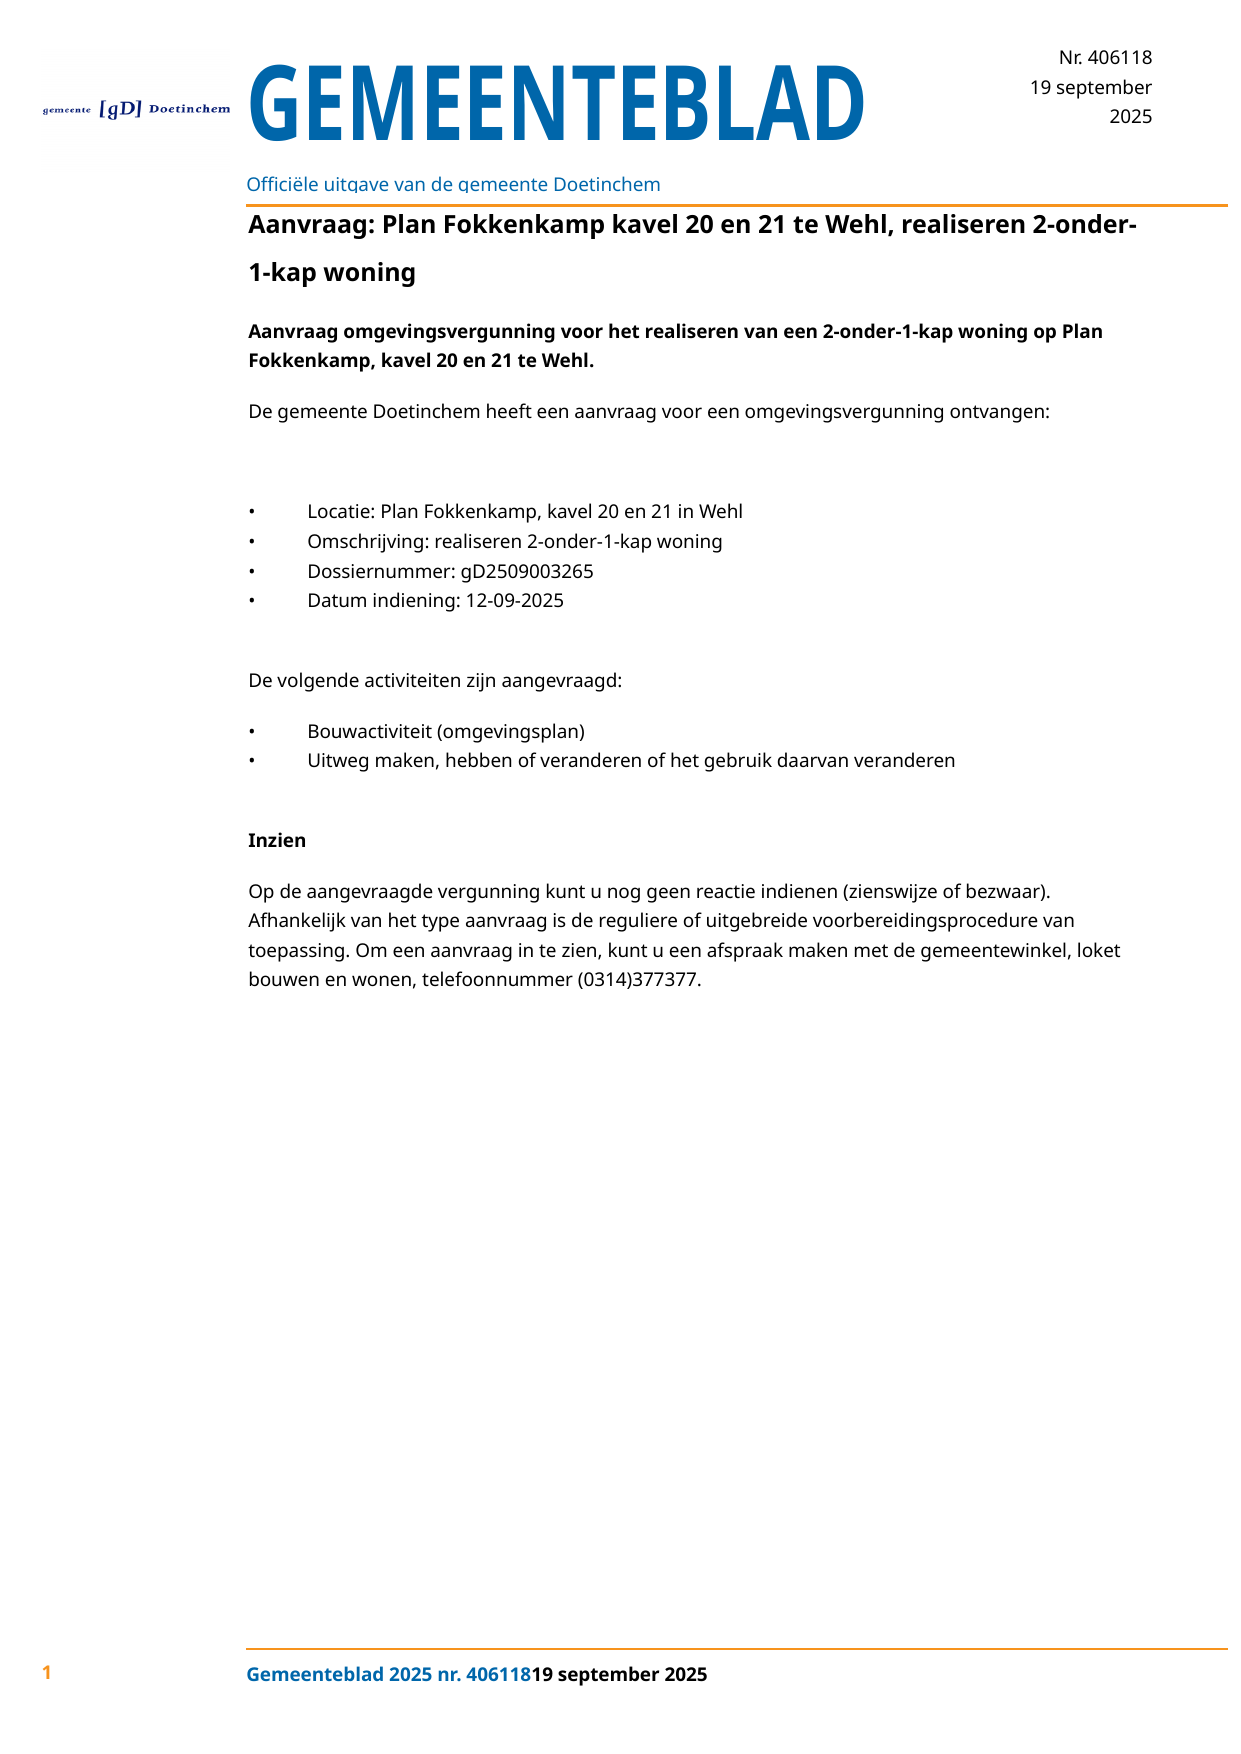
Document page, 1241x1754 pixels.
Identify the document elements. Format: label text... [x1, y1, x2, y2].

text Op de aangevraagde vergunning kunt u nog geen reactie indienen (zienswijze of bezwaar). Afhankelijk van het type aanvraag is de reguliere of uitgebreide voorbereidingsprocedure van toepassing. Om een aanvraag in te zien, kunt u een afspraak maken met de gemeentewinkel, loket bouwen en wonen, telefoonnummer (0314)377377. [248, 878, 1152, 992]
list Dossiernummer: gD2509003265 [248, 558, 1152, 584]
list Datum indiening: 12-09-2025 [248, 587, 1152, 613]
list Bouwactiviteit (omgevingsplan) [248, 718, 1152, 744]
list Omschrijving: realiseren 2-onder-1-kap woning [248, 528, 1152, 554]
list Locatie: Plan Fokkenkamp, kavel 20 en 21 in Wehl [248, 499, 1152, 524]
text Aanvraag: Plan Fokkenkamp kavel 20 en 21 te Wehl, realiseren 2-onder-1-kap woning [248, 207, 1152, 288]
text Aanvraag omgevingsvergunning voor het realiseren van een 2-onder-1-kap woning op Plan Fokkenkamp, kavel 20 en 21 te Wehl. [248, 318, 1152, 373]
text Inzien [248, 827, 1152, 853]
text De volgende activiteiten zijn aangevraagd: [248, 667, 1152, 693]
picture [41, 47, 231, 172]
list Uitweg maken, hebben of veranderen of het gebruik daarvan veranderen [248, 747, 1152, 773]
text De gemeente Doetinchem heeft een aanvraag voor een omgevingsvergunning ontvangen: [248, 398, 1152, 424]
